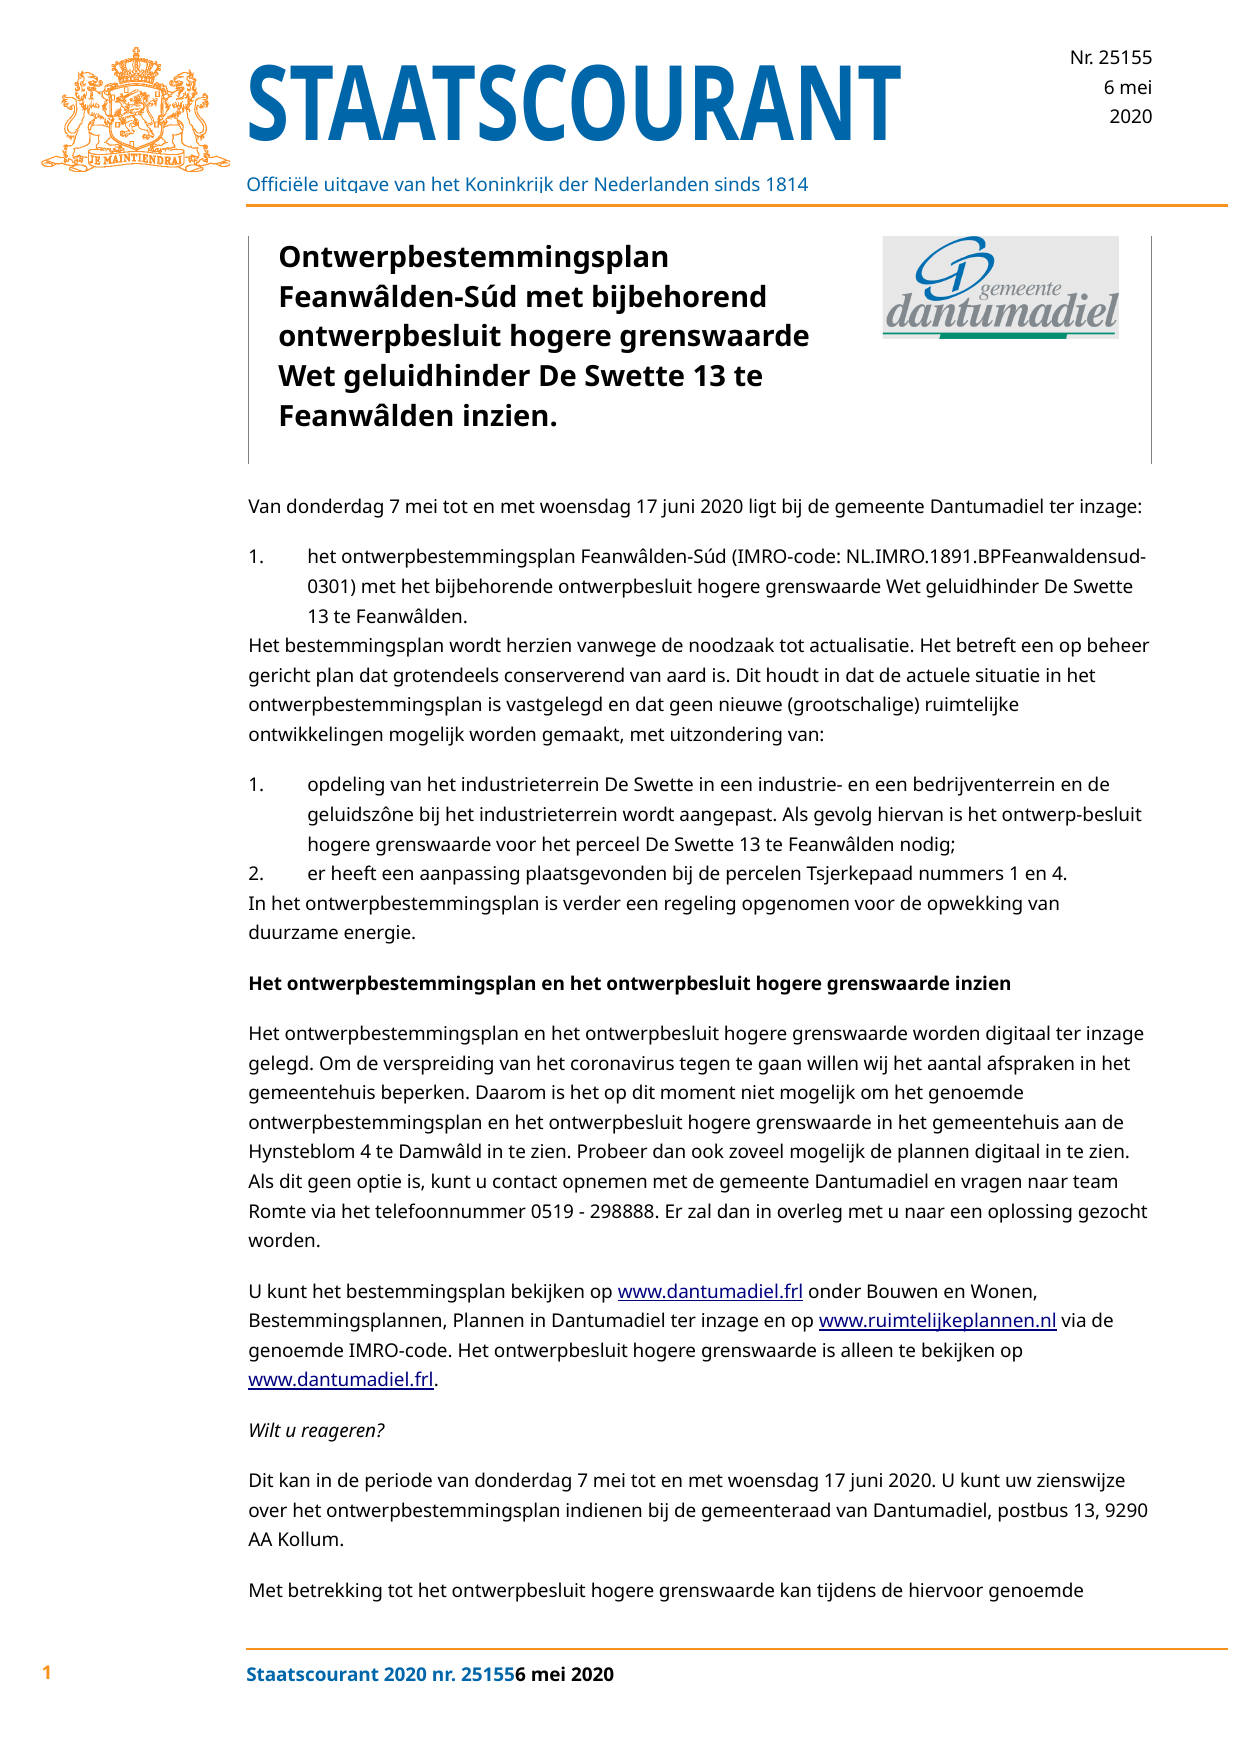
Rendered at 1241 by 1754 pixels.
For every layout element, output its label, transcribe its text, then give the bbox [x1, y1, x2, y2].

text U kunt het bestemmingsplan bekijken op www.dantumadiel.frl onder Bouwen en Wonen, Bestemmingsplannen, Plannen in Dantumadiel ter inzage en op www.ruimtelijkeplannen.nl via de genoemde IMRO-code. Het ontwerpbesluit hogere grenswaarde is alleen te bekijken op www.dantumadiel.frl. [248, 1278, 1152, 1392]
text Van donderdag 7 mei tot en met woensdag 17 juni 2020 ligt bij de gemeente Dantumadiel ter inzage: [248, 493, 1152, 519]
text Wilt u reageren? [248, 1417, 1152, 1443]
list het ontwerpbestemmingsplan Feanwâlden-Súd (IMRO-code: NL.IMRO.1891.BPFeanwaldensud-0301) met het bijbehorende ontwerpbesluit hogere grenswaarde Wet geluidhinder De Swette 13 te Feanwâlden. [248, 544, 1152, 629]
text Het bestemmingsplan wordt herzien vanwege de noodzaak tot actualisatie. Het betreft een op beheer gericht plan dat grotendeels conserverend van aard is. Dit houdt in dat de actuele situatie in het ontwerpbestemmingsplan is vastgelegd en dat geen nieuwe (grootschalige) ruimtelijke ontwikkelingen mogelijk worden gemaakt, met uitzondering van: [248, 632, 1152, 747]
table_header [850, 339, 1151, 464]
text In het ontwerpbestemmingsplan is verder een regeling opgenomen voor de opwekking van duurzame energie. [248, 890, 1152, 945]
text Het ontwerpbestemmingsplan en het ontwerpbesluit hogere grenswaarde worden digitaal ter inzage gelegd. Om de verspreiding van het coronavirus tegen te gaan willen wij het aantal afspraken in het gemeentehuis beperken. Daarom is het op dit moment niet mogelijk om het genoemde ontwerpbestemmingsplan en het ontwerpbesluit hogere grenswaarde in het gemeentehuis aan de Hynsteblom 4 te Damwâld in te zien. Probeer dan ook zoveel mogelijk de plannen digitaal in te zien. Als dit geen optie is, kunt u contact opnemen met de gemeente Dantumadiel en vragen naar team Romte via het telefoonnummer 0519 - 298888. Er zal dan in overleg met u naar een oplossing gezocht worden. [248, 1020, 1152, 1253]
list opdeling van het industrieterrein De Swette in een industrie- en een bedrijventerrein en de geluidszône bij het industrieterrein wordt aangepast. Als gevolg hiervan is het ontwerp-besluit hogere grenswaarde voor het perceel De Swette 13 te Feanwâlden nodig; [248, 772, 1152, 857]
text Dit kan in de periode van donderdag 7 mei tot en met woensdag 17 juni 2020. U kunt uw zienswijze over het ontwerpbestemmingsplan indienen bij de gemeenteraad van Dantumadiel, postbus 13, 9290 AA Kollum. [248, 1467, 1152, 1552]
table_header [1119, 236, 1151, 338]
text Met betrekking tot het ontwerpbesluit hogere grenswaarde kan tijdens de hiervoor genoemde [248, 1577, 1152, 1603]
table_header Ontwerpbestemmingsplan Feanwâlden-Súd met bijbehorend ontwerpbesluit hogere grenswaarde Wet geluidhinder De Swette 13 te Feanwâlden inzien. [249, 236, 850, 464]
table_header [850, 236, 882, 338]
text Het ontwerpbestemmingsplan en het ontwerpbesluit hogere grenswaarde inzien [248, 970, 1152, 996]
picture [882, 236, 1119, 339]
picture [41, 47, 231, 172]
list er heeft een aanpassing plaatsgevonden bij de percelen Tsjerkepaad nummers 1 en 4. [248, 860, 1152, 886]
